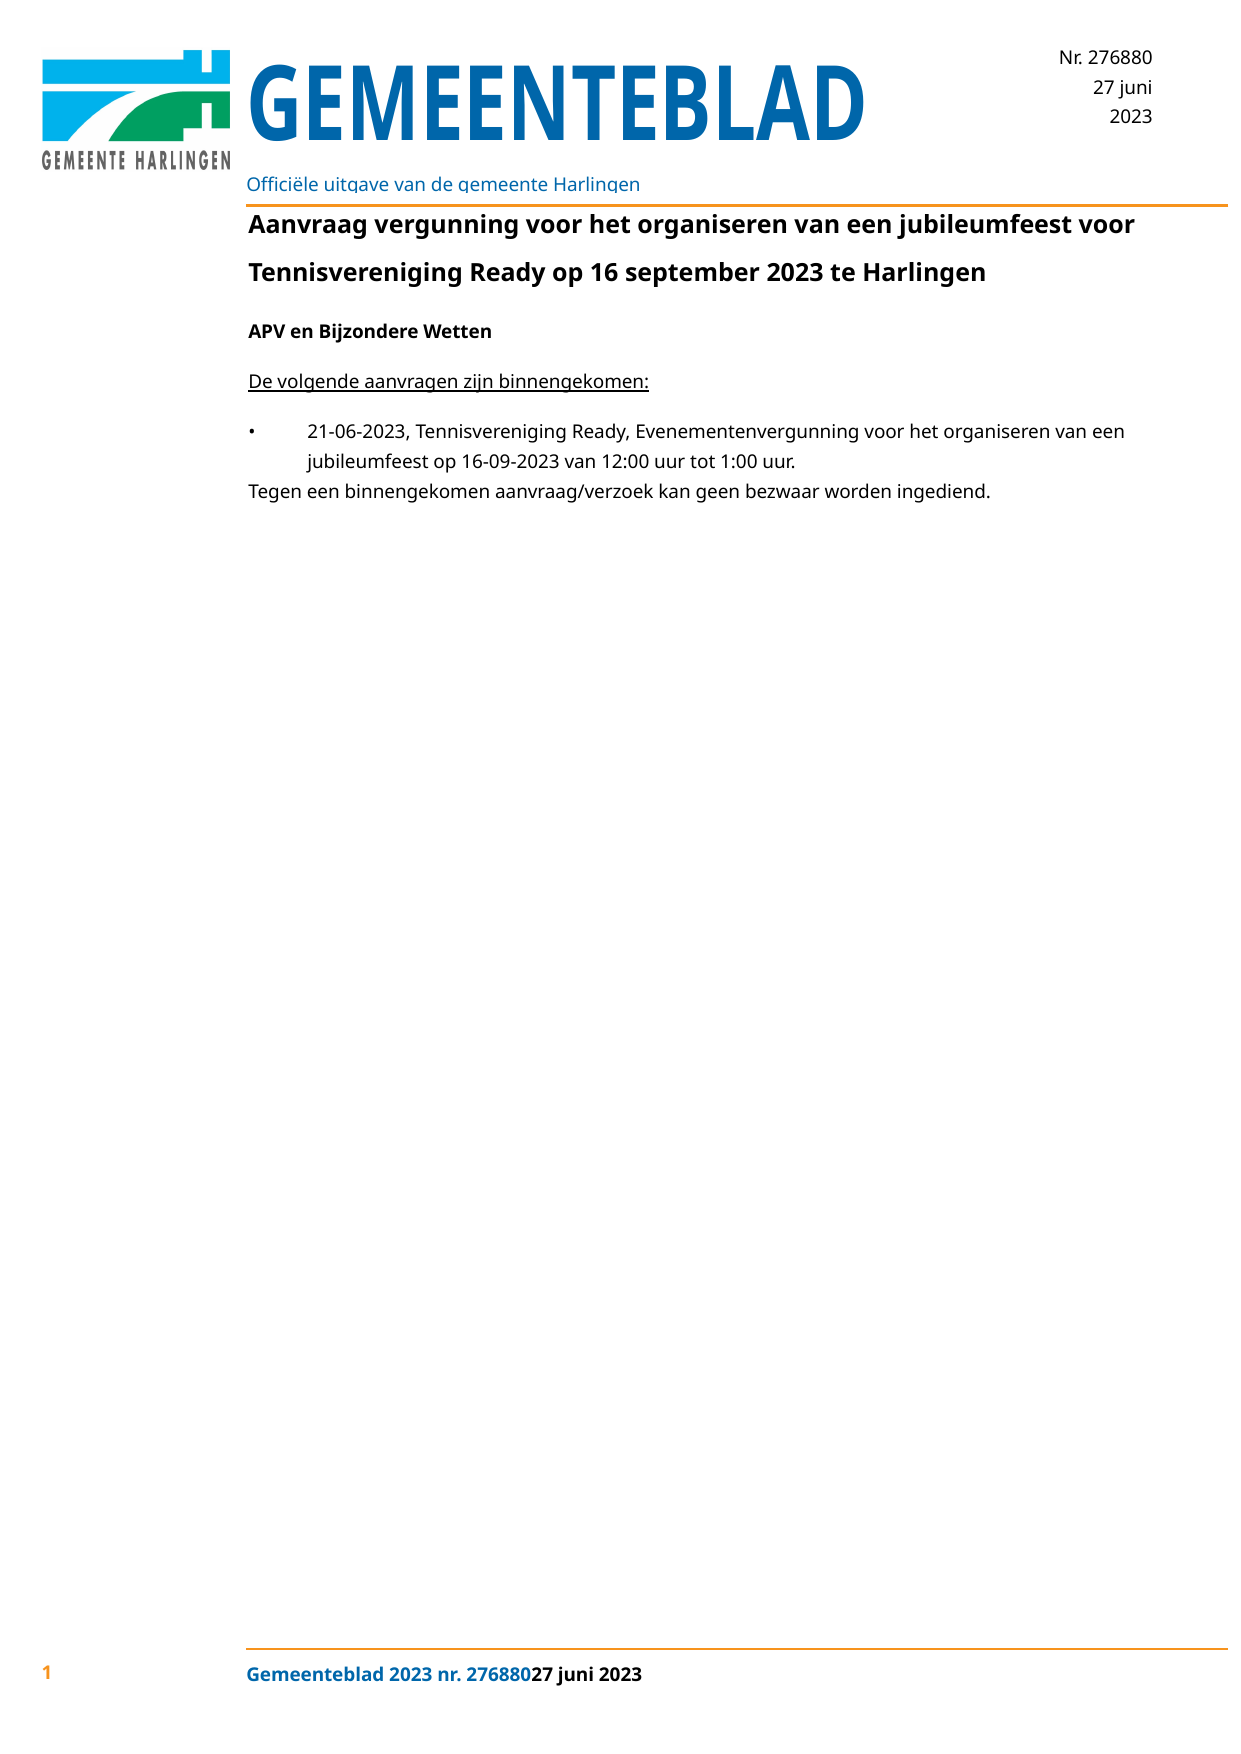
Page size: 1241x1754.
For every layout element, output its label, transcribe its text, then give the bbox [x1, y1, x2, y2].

text De volgende aanvragen zijn binnengekomen: [248, 368, 1152, 394]
list 21-06-2023, Tennisvereniging Ready, Evenementenvergunning voor het organiseren van een jubileumfeest op 16-09-2023 van 12:00 uur tot 1:00 uur. [248, 419, 1152, 474]
text Aanvraag vergunning voor het organiseren van een jubileumfeest voor Tennisvereniging Ready op 16 september 2023 te Harlingen [248, 207, 1152, 288]
text APV en Bijzondere Wetten [248, 318, 1152, 344]
text Tegen een binnengekomen aanvraag/verzoek kan geen bezwaar worden ingediend. [248, 478, 1152, 504]
picture [41, 47, 231, 172]
